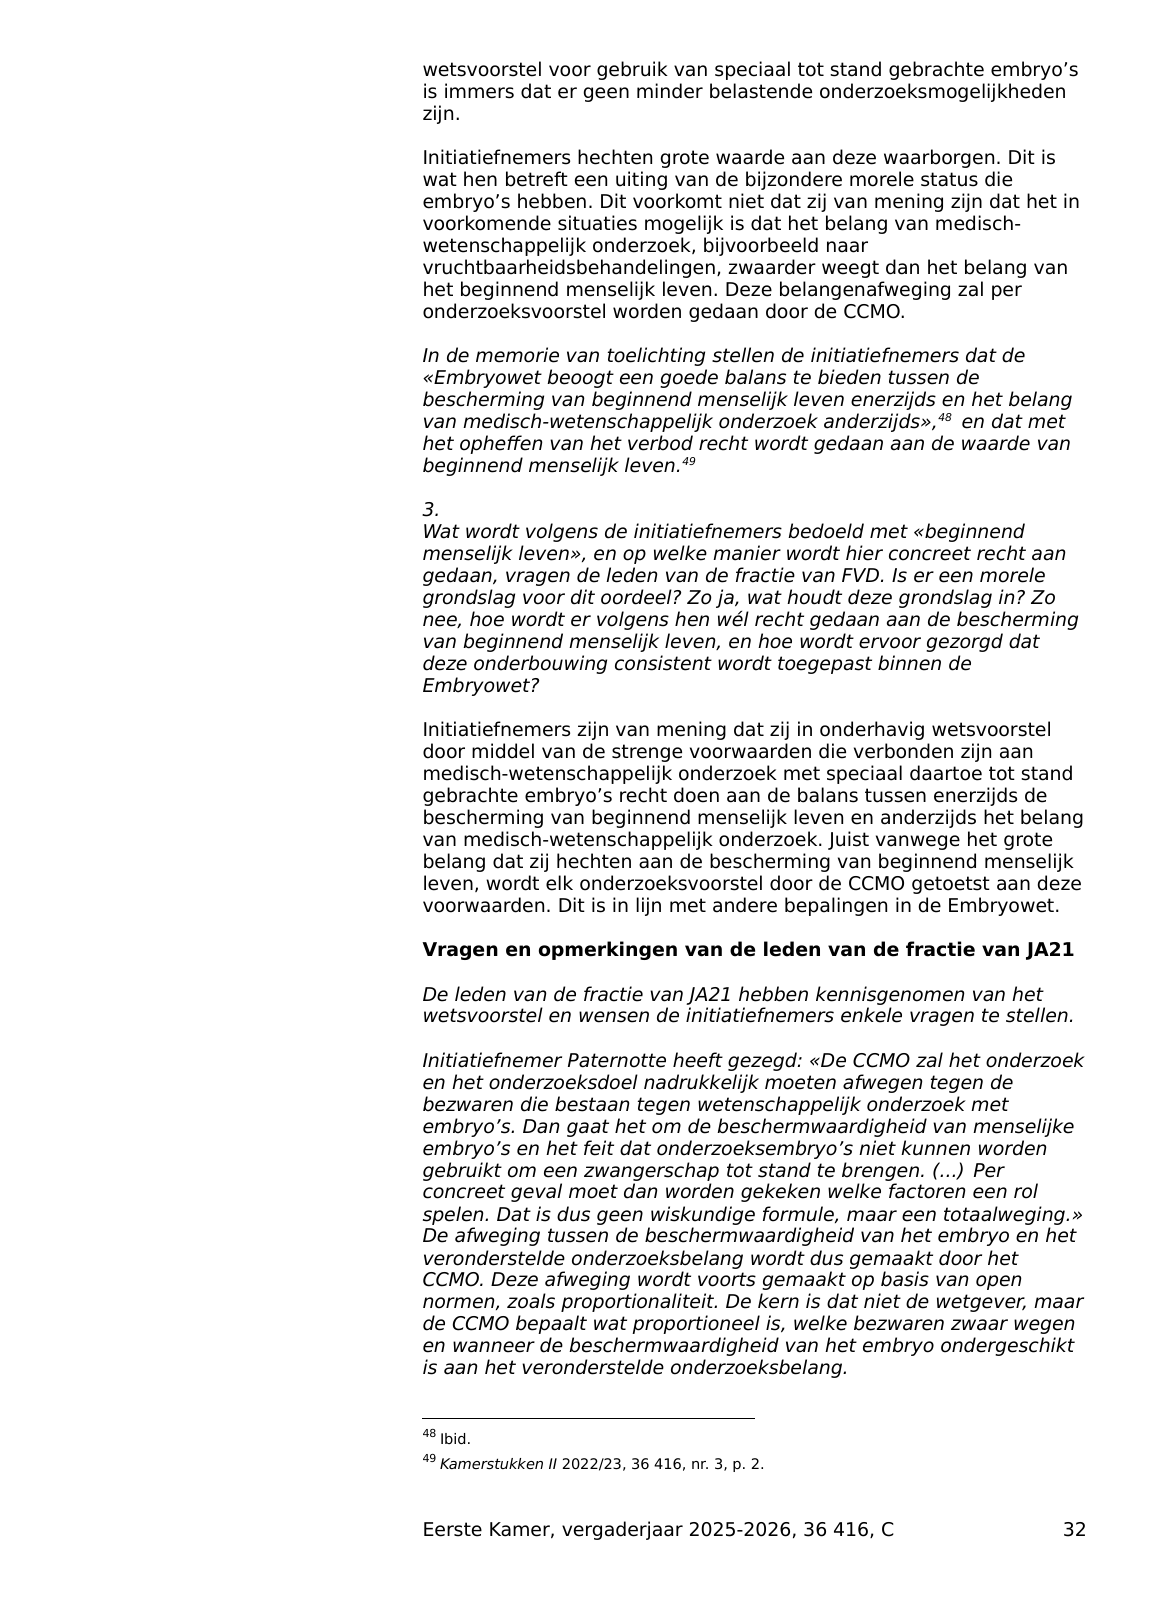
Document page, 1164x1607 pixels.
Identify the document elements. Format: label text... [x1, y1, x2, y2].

text De afweging tussen de beschermwaardigheid van het embryo en het veronderstelde onderzoeksbelang wordt dus gemaakt door het CCMO. Deze afweging wordt voorts gemaakt op basis van open normen, zoals proportionaliteit. De kern is dat niet de wetgever, maar de CCMO bepaalt wat proportioneel is, welke bezwaren zwaar wegen en wanneer de beschermwaardigheid van het embryo ondergeschikt is aan het veronderstelde onderzoeksbelang. [422, 1225, 1087, 1379]
text Wat wordt volgens de initiatiefnemers bedoeld met «beginnend menselijk leven», en op welke manier wordt hier concreet recht aan gedaan, vragen de leden van de fractie van FVD. Is er een morele grondslag voor dit oordeel? Zo ja, wat houdt deze grondslag in? Zo nee, hoe wordt er volgens hen wél recht gedaan aan de bescherming van beginnend menselijk leven, en hoe wordt ervoor gezorgd dat deze onderbouwing consistent wordt toegepast binnen de Embryowet? [422, 521, 1087, 697]
text Ibid. [422, 1427, 1087, 1449]
text Initiatiefnemers hechten grote waarde aan deze waarborgen. Dit is wat hen betreft een uiting van de bijzondere morele status die embryo’s hebben. Dit voorkomt niet dat zij van mening zijn dat het in voorkomende situaties mogelijk is dat het belang van medisch-wetenschappelijk onderzoek, bijvoorbeeld naar vruchtbaarheidsbehandelingen, zwaarder weegt dan het belang van het beginnend menselijk leven. Deze belangenafweging zal per onderzoeksvoorstel worden gedaan door de CCMO. [422, 147, 1087, 323]
text De leden van de fractie van JA21 hebben kennisgenomen van het wetsvoorstel en wensen de initiatiefnemers enkele vragen te stellen. [422, 983, 1087, 1027]
text Initiatiefnemers zijn van mening dat zij in onderhavig wetsvoorstel door middel van de strenge voorwaarden die verbonden zijn aan medisch-wetenschappelijk onderzoek met speciaal daartoe tot stand gebrachte embryo’s recht doen aan de balans tussen enerzijds de bescherming van beginnend menselijk leven en anderzijds het belang van medisch-wetenschappelijk onderzoek. Juist vanwege het grote belang dat zij hechten aan de bescherming van beginnend menselijk leven, wordt elk onderzoeksvoorstel door de CCMO getoetst aan deze voorwaarden. Dit is in lijn met andere bepalingen in de Embryowet. [422, 719, 1087, 917]
subtitle Vragen en opmerkingen van de leden van de fractie van JA21 [422, 939, 1087, 961]
text wetsvoorstel voor gebruik van speciaal tot stand gebrachte embryo’s is immers dat er geen minder belastende onderzoeksmogelijkheden zijn. [422, 59, 1087, 125]
text Kamerstukken II 2022/23, 36 416, nr. 3, p. 2. [422, 1452, 1087, 1474]
text In de memorie van toelichting stellen de initiatiefnemers dat de «Embryowet beoogt een goede balans te bieden tussen de bescherming van beginnend menselijk leven enerzijds en het belang van medisch-wetenschappelijk onderzoek anderzijds», en dat met het opheffen van het verbod recht wordt gedaan aan de waarde van beginnend menselijk leven. [422, 345, 1087, 477]
text 3. [422, 499, 1087, 521]
text Initiatiefnemer Paternotte heeft gezegd: «De CCMO zal het onderzoek en het onderzoeksdoel nadrukkelijk moeten afwegen tegen de bezwaren die bestaan tegen wetenschappelijk onderzoek met embryo’s. Dan gaat het om de beschermwaardigheid van menselijke embryo’s en het feit dat onderzoeksembryo’s niet kunnen worden gebruikt om een zwangerschap tot stand te brengen. (...) Per concreet geval moet dan worden gekeken welke factoren een rol spelen. Dat is dus geen wiskundige formule, maar een totaalweging.» [422, 1049, 1087, 1225]
